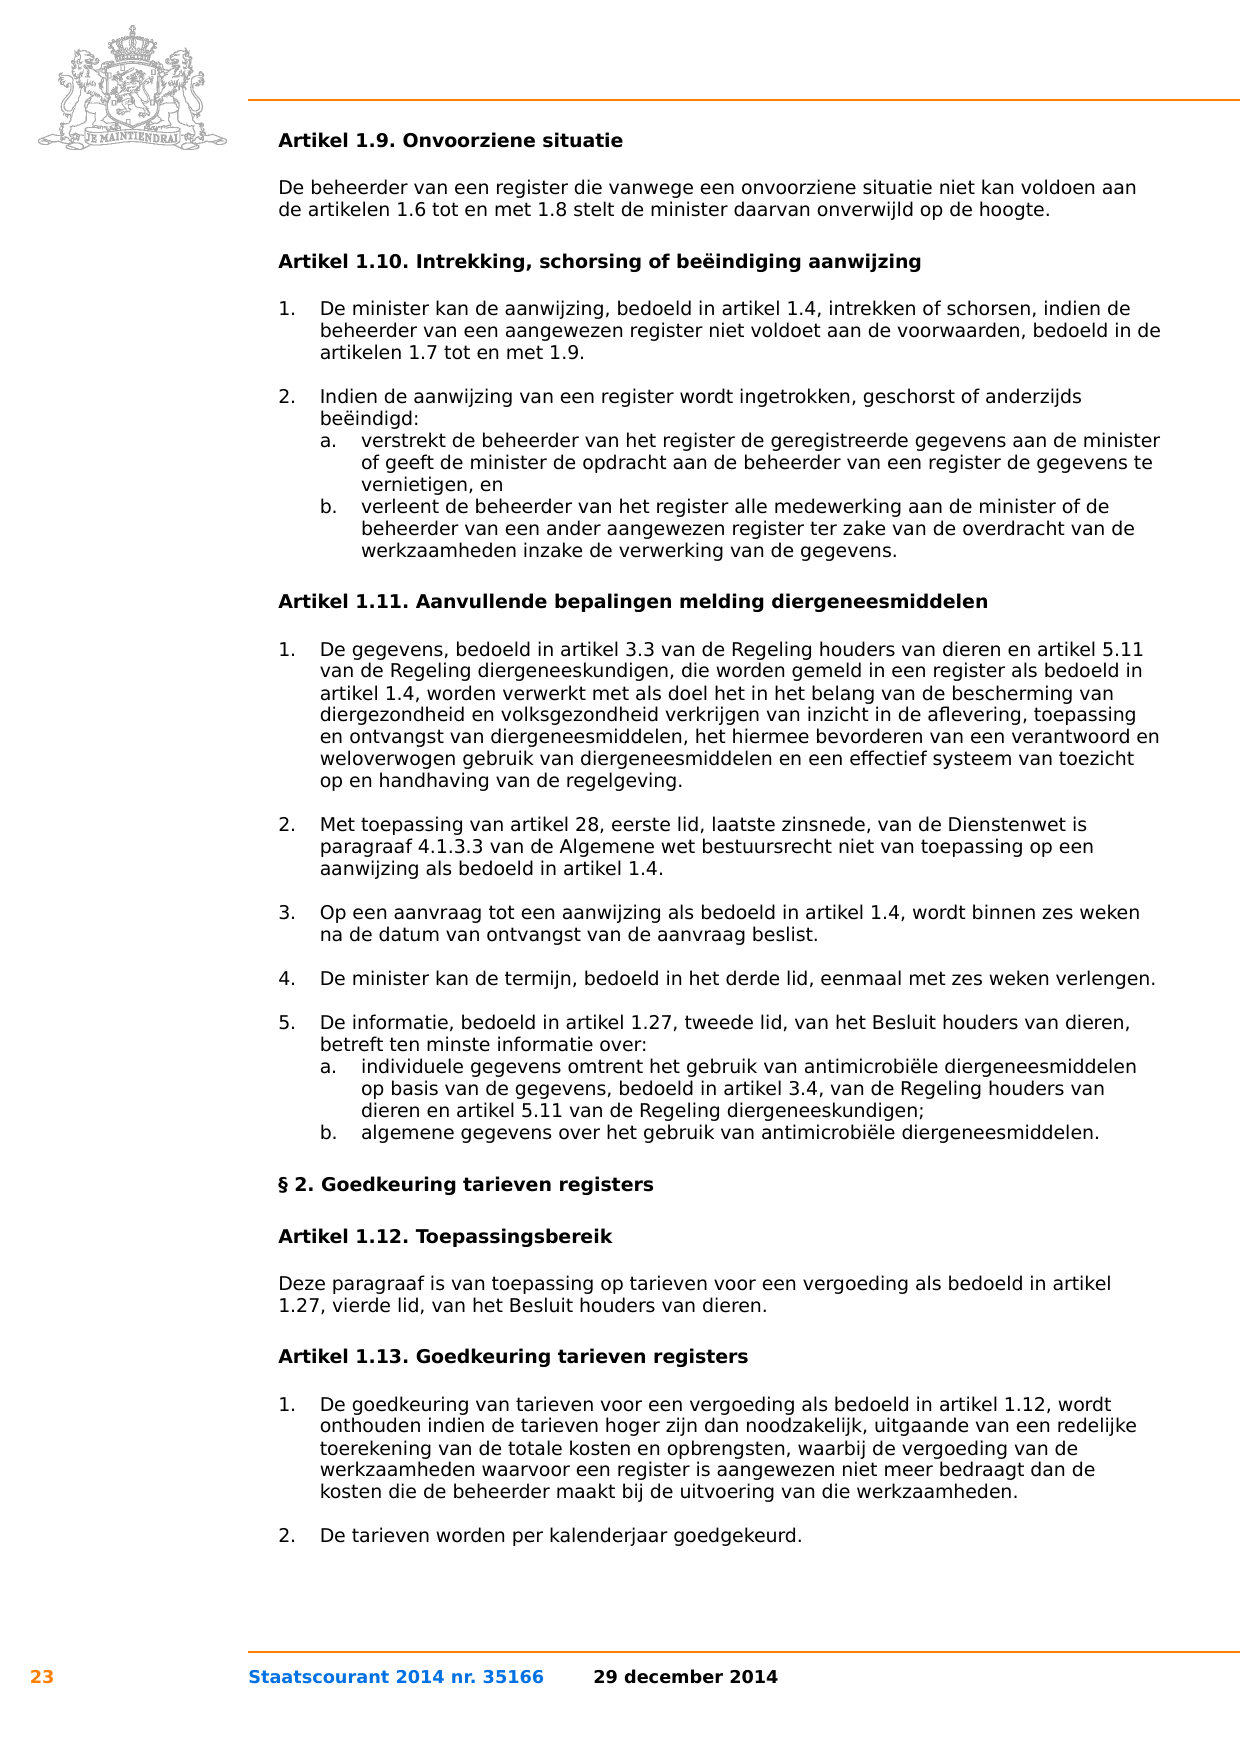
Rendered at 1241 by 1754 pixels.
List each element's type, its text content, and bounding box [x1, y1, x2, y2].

text 5. De informatie, bedoeld in artikel 1.27, tweede lid, van het Besluit houders van dieren, betreft ten minste informatie over: [278, 1012, 1163, 1056]
text De beheerder van een register die vanwege een onvoorziene situatie niet kan voldoen aan de artikelen 1.6 tot en met 1.8 stelt de minister daarvan onverwijld op de hoogte. [278, 177, 1163, 221]
text a. individuele gegevens omtrent het gebruik van antimicrobiële diergeneesmiddelen op basis van de gegevens, bedoeld in artikel 3.4, van de Regeling houders van dieren en artikel 5.11 van de Regeling diergeneeskundigen; [319, 1056, 1163, 1122]
text a. verstrekt de beheerder van het register de geregistreerde gegevens aan de minister of geeft de minister de opdracht aan de beheerder van een register de gegevens te vernietigen, en [319, 429, 1163, 496]
text b. verleent de beheerder van het register alle medewerking aan de minister of de beheerder van een ander aangewezen register ter zake van de overdracht van de werkzaamheden inzake de verwerking van de gegevens. [319, 496, 1163, 561]
text b. algemene gegevens over het gebruik van antimicrobiële diergeneesmiddelen. [319, 1122, 1163, 1143]
text 1. De goedkeuring van tarieven voor een vergoeding als bedoeld in artikel 1.12, wordt onthouden indien de tarieven hoger zijn dan noodzakelijk, uitgaande van een redelijke toerekening van de totale kosten en opbrengsten, waarbij de vergoeding van de werkzaamheden waarvoor een register is aangewezen niet meer bedraagt dan de kosten die de beheerder maakt bij de uitvoering van die werkzaamheden. [278, 1393, 1163, 1503]
picture [38, 25, 227, 150]
text 4. De minister kan de termijn, bedoeld in het derde lid, eenmaal met zes weken verlengen. [278, 968, 1163, 990]
text 2. De tarieven worden per kalenderjaar goedgekeurd. [278, 1525, 1163, 1547]
text 3. Op een aanvraag tot een aanwijzing als bedoeld in artikel 1.4, wordt binnen zes weken na de datum van ontvangst van de aanvraag beslist. [278, 902, 1163, 946]
subtitle Artikel 1.12. Toepassingsbereik [278, 1226, 1163, 1247]
text 1. De minister kan de aanwijzing, bedoeld in artikel 1.4, intrekken of schorsen, indien de beheerder van een aangewezen register niet voldoet aan de voorwaarden, bedoeld in de artikelen 1.7 tot en met 1.9. [278, 298, 1163, 364]
subtitle Artikel 1.9. Onvoorziene situatie [278, 130, 1163, 152]
subtitle Artikel 1.13. Goedkeuring tarieven registers [278, 1346, 1163, 1368]
subtitle Artikel 1.11. Aanvullende bepalingen melding diergeneesmiddelen [278, 591, 1163, 613]
text Deze paragraaf is van toepassing op tarieven voor een vergoeding als bedoeld in artikel 1.27, vierde lid, van het Besluit houders van dieren. [278, 1272, 1163, 1316]
text 2. Indien de aanwijzing van een register wordt ingetrokken, geschorst of anderzijds beëindigd: [278, 386, 1163, 429]
text 1. De gegevens, bedoeld in artikel 3.3 van de Regeling houders van dieren en artikel 5.11 van de Regeling diergeneeskundigen, die worden gemeld in een register als bedoeld in artikel 1.4, worden verwerkt met als doel het in het belang van de bescherming van diergezondheid en volksgezondheid verkrijgen van inzicht in de aflevering, toepassing en ontvangst van diergeneesmiddelen, het hiermee bevorderen van een verantwoord en weloverwogen gebruik van diergeneesmiddelen en een effectief systeem van toezicht op en handhaving van de regelgeving. [278, 638, 1163, 792]
text 2. Met toepassing van artikel 28, eerste lid, laatste zinsnede, van de Dienstenwet is paragraaf 4.1.3.3 van de Algemene wet bestuursrecht niet van toepassing op een aanwijzing als bedoeld in artikel 1.4. [278, 814, 1163, 880]
subtitle § 2. Goedkeuring tarieven registers [278, 1173, 1163, 1196]
subtitle Artikel 1.10. Intrekking, schorsing of beëindiging aanwijzing [278, 251, 1163, 273]
